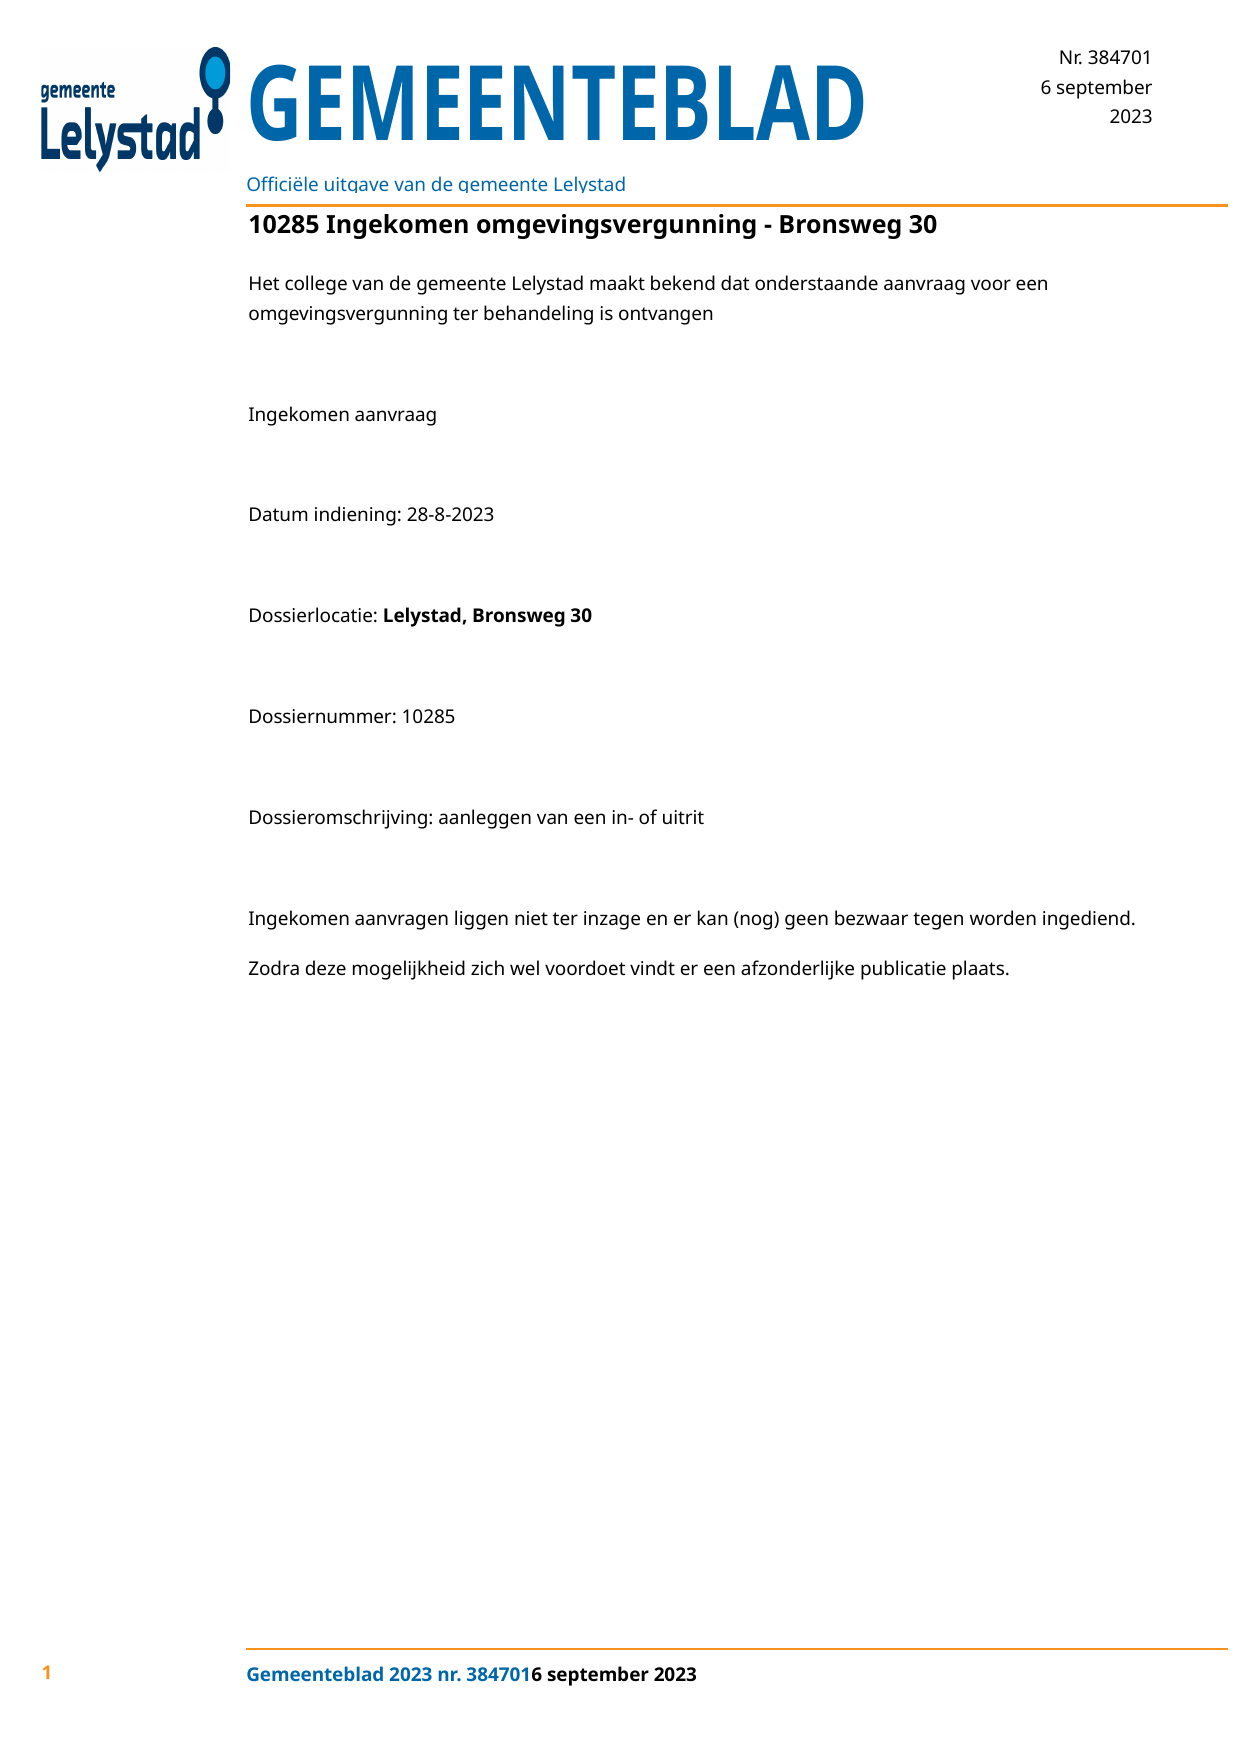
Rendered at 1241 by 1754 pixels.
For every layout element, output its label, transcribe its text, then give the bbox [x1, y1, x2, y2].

picture [41, 47, 231, 172]
text Dossiernummer: 10285 [248, 703, 1152, 729]
text Het college van de gemeente Lelystad maakt bekend dat onderstaande aanvraag voor een omgevingsvergunning ter behandeling is ontvangen [248, 270, 1152, 326]
text 10285 Ingekomen omgevingsvergunning - Bronsweg 30 [248, 207, 1152, 241]
text Dossierlocatie: Lelystad, Bronsweg 30 [248, 602, 1152, 628]
text Ingekomen aanvragen liggen niet ter inzage en er kan (nog) geen bezwaar tegen worden ingediend. [248, 905, 1152, 931]
text Zodra deze mogelijkheid zich wel voordoet vindt er een afzonderlijke publicatie plaats. [248, 955, 1152, 981]
text Datum indiening: 28-8-2023 [248, 502, 1152, 527]
text Ingekomen aanvraag [248, 401, 1152, 426]
text Dossieromschrijving: aanleggen van een in- of uitrit [248, 804, 1152, 830]
